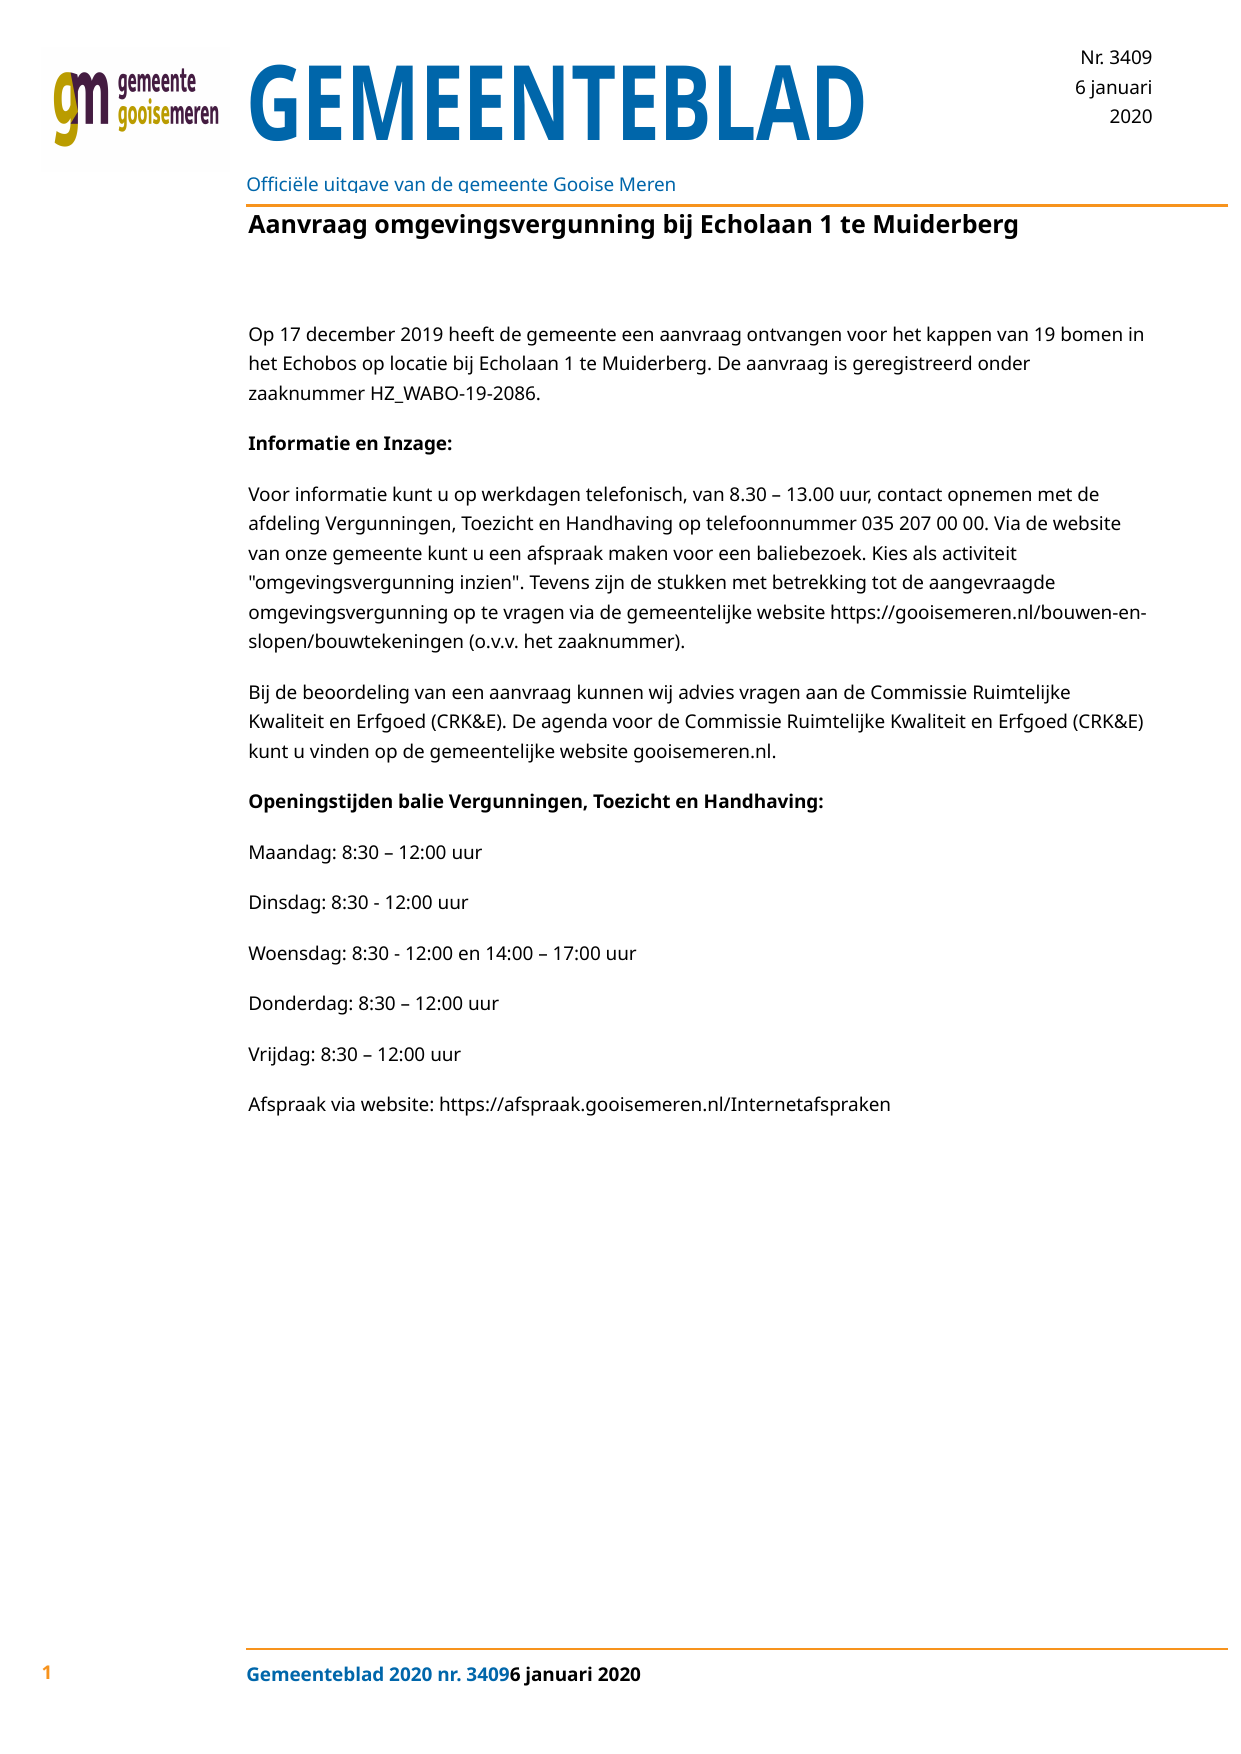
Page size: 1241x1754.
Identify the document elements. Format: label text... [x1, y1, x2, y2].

text Woensdag: 8:30 - 12:00 en 14:00 – 17:00 uur [248, 940, 1152, 966]
text Dinsdag: 8:30 - 12:00 uur [248, 889, 1152, 915]
text Informatie en Inzage: [248, 430, 1152, 456]
text Afspraak via website: https://afspraak.gooisemeren.nl/Internetafspraken [248, 1091, 1152, 1117]
text Openingstijden balie Vergunningen, Toezicht en Handhaving: [248, 789, 1152, 814]
text Op 17 december 2019 heeft de gemeente een aanvraag ontvangen voor het kappen van 19 bomen in het Echobos op locatie bij Echolaan 1 te Muiderberg. De aanvraag is geregistreerd onder zaaknummer HZ_WABO-19-2086. [248, 321, 1152, 406]
text Vrijdag: 8:30 – 12:00 uur [248, 1041, 1152, 1066]
text Aanvraag omgevingsvergunning bij Echolaan 1 te Muiderberg [248, 207, 1152, 241]
text Donderdag: 8:30 – 12:00 uur [248, 990, 1152, 1016]
text Maandag: 8:30 – 12:00 uur [248, 839, 1152, 865]
text Bij de beoordeling van een aanvraag kunnen wij advies vragen aan de Commissie Ruimtelijke Kwaliteit en Erfgoed (CRK&E). De agenda voor de Commissie Ruimtelijke Kwaliteit en Erfgoed (CRK&E) kunt u vinden op de gemeentelijke website gooisemeren.nl. [248, 679, 1152, 764]
picture [41, 47, 231, 172]
text Voor informatie kunt u op werkdagen telefonisch, van 8.30 – 13.00 uur, contact opnemen met de afdeling Vergunningen, Toezicht en Handhaving op telefoonnummer 035 207 00 00. Via de website van onze gemeente kunt u een afspraak maken voor een baliebezoek. Kies als activiteit "omgevingsvergunning inzien". Tevens zijn de stukken met betrekking tot de aangevraagde omgevingsvergunning op te vragen via de gemeentelijke website https://gooisemeren.nl/bouwen-en-slopen/bouwtekeningen (o.v.v. het zaaknummer). [248, 481, 1152, 654]
